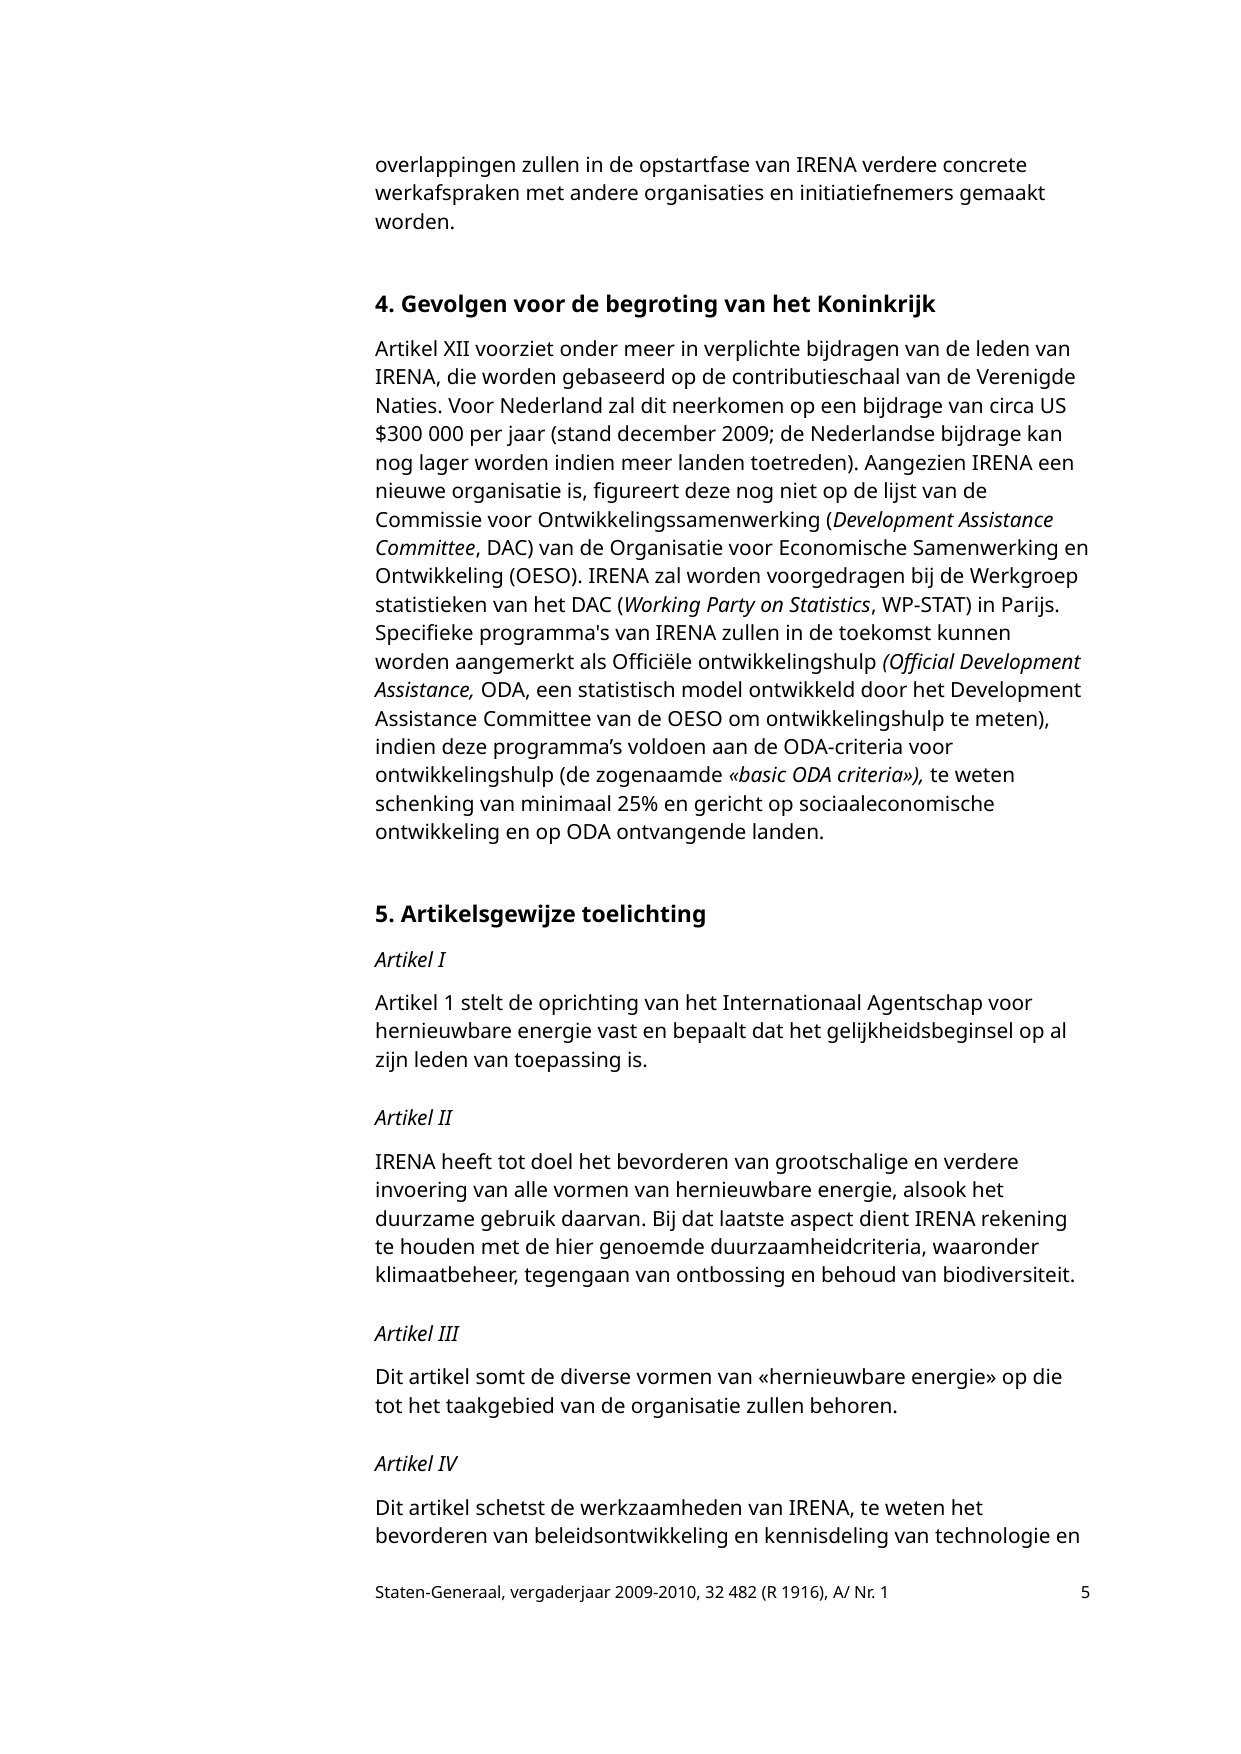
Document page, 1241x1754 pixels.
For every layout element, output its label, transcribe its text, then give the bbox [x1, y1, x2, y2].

text Artikel 1 stelt de oprichting van het Internationaal Agentschap voor hernieuwbare energie vast en bepaalt dat het gelijkheidsbeginsel op al zijn leden van toepassing is. [375, 988, 1090, 1073]
text Dit artikel somt de diverse vormen van «hernieuwbare energie» op die tot het taakgebied van de organisatie zullen behoren. [375, 1362, 1090, 1419]
text Artikel I [375, 945, 1090, 973]
text overlappingen zullen in de opstartfase van IRENA verdere concrete werkafspraken met andere organisaties en initiatiefnemers gemaakt worden. [375, 150, 1090, 235]
text Dit artikel schetst de werkzaamheden van IRENA, te weten het bevorderen van beleidsontwikkeling en kennisdeling van technologie en [375, 1493, 1090, 1550]
text Artikel III [375, 1319, 1090, 1347]
text Artikel IV [375, 1449, 1090, 1478]
text Artikel XII voorziet onder meer in verplichte bijdragen van de leden van IRENA, die worden gebaseerd op de contributieschaal van de Verenigde Naties. Voor Nederland zal dit neerkomen op een bijdrage van circa US $300 000 per jaar (stand december 2009; de Nederlandse bijdrage kan nog lager worden indien meer landen toetreden). Aangezien IRENA een nieuwe organisatie is, figureert deze nog niet op de lijst van de Commissie voor Ontwikkelingssamenwerking (Development Assistance Committee, DAC) van de Organisatie voor Economische Samenwerking en Ontwikkeling (OESO). IRENA zal worden voorgedragen bij de Werkgroep statistieken van het DAC (Working Party on Statistics, WP-STAT) in Parijs. [375, 334, 1090, 618]
subtitle 4. Gevolgen voor de begroting van het Koninkrijk [375, 288, 1090, 319]
text Specifieke programma's van IRENA zullen in de toekomst kunnen worden aangemerkt als Officiële ontwikkelingshulp (Official Development Assistance, ODA, een statistisch model ontwikkeld door het Development Assistance Committee van de OESO om ontwikkelingshulp te meten), indien deze programma’s voldoen aan de ODA-criteria voor ontwikkelingshulp (de zogenaamde «basic ODA criteria»), te weten schenking van minimaal 25% en gericht op sociaaleconomische ontwikkeling en op ODA ontvangende landen. [375, 618, 1090, 846]
text IRENA heeft tot doel het bevorderen van grootschalige en verdere invoering van alle vormen van hernieuwbare energie, alsook het duurzame gebruik daarvan. Bij dat laatste aspect dient IRENA rekening te houden met de hier genoemde duurzaamheidcriteria, waaronder klimaatbeheer, tegengaan van ontbossing en behoud van biodiversiteit. [375, 1147, 1090, 1289]
subtitle 5. Artikelsgewijze toelichting [375, 898, 1090, 930]
text Artikel II [375, 1103, 1090, 1132]
